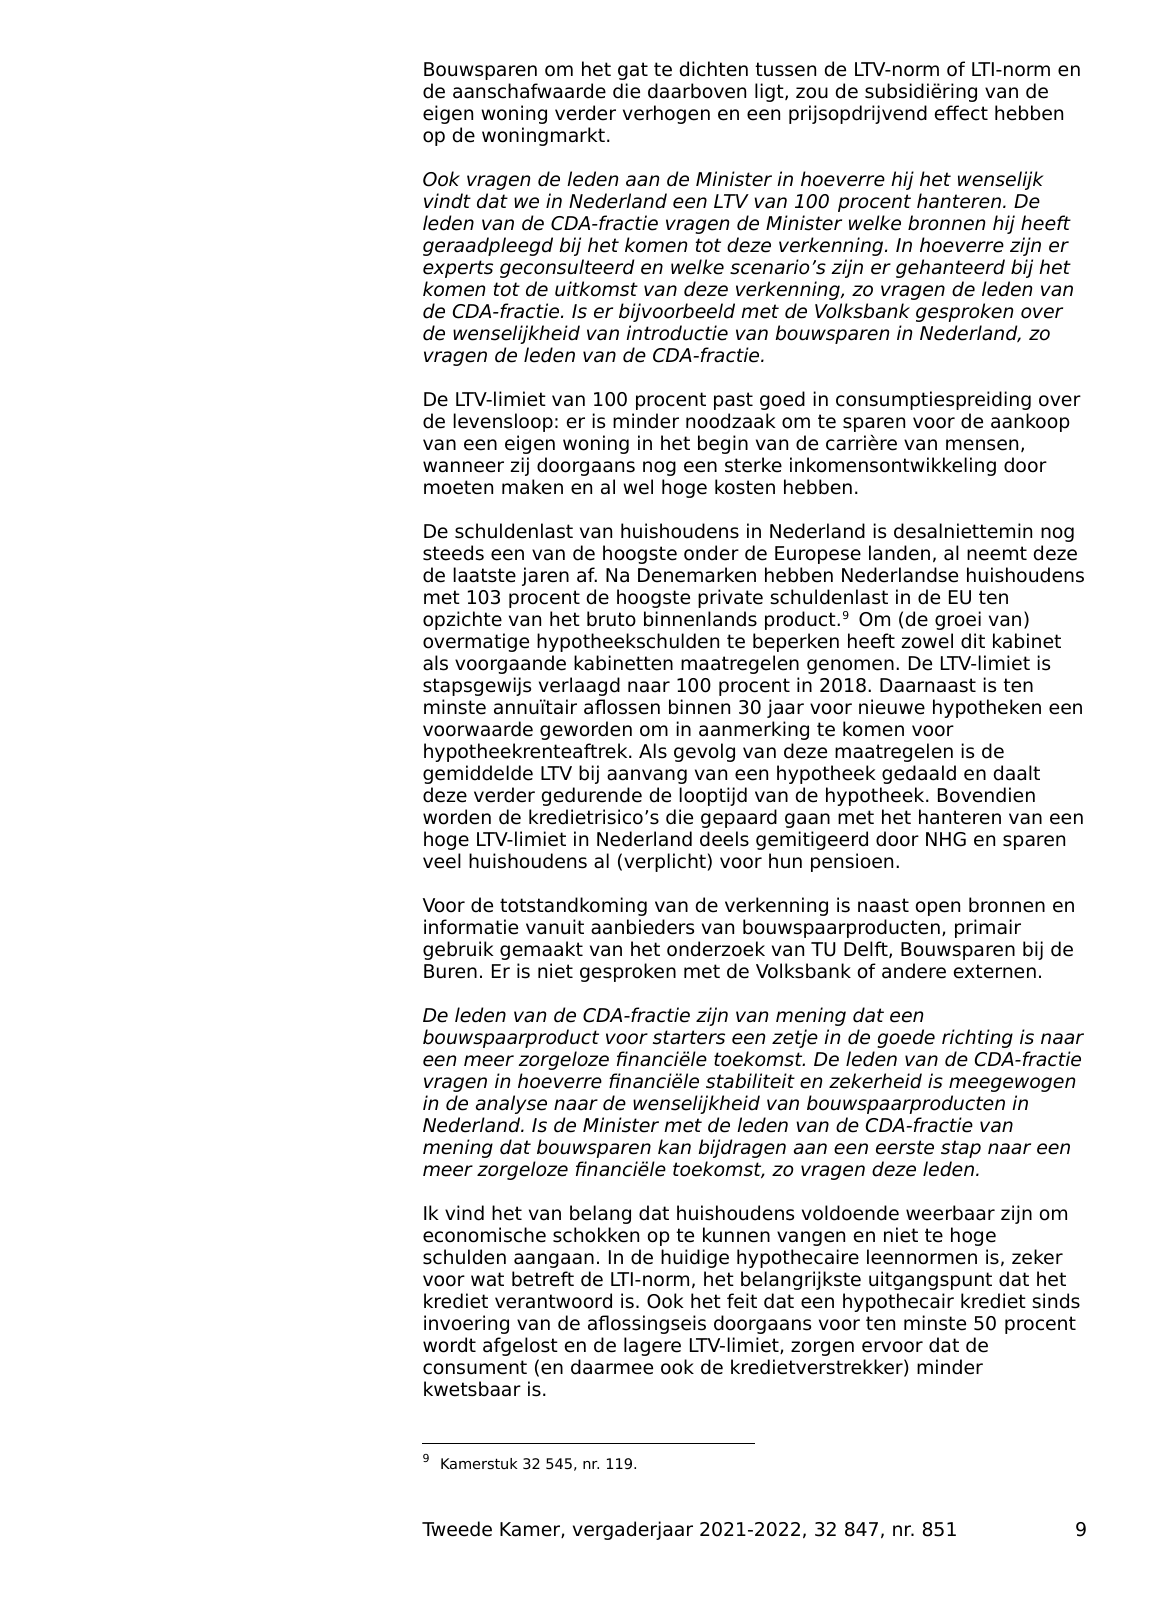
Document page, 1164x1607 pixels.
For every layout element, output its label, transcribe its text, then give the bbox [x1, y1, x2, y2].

text De leden van de CDA-fractie zijn van mening dat een bouwspaarproduct voor starters een zetje in de goede richting is naar een meer zorgeloze financiële toekomst. De leden van de CDA-fractie vragen in hoeverre financiële stabiliteit en zekerheid is meegewogen in de analyse naar de wenselijkheid van bouwspaarproducten in Nederland. Is de Minister met de leden van de CDA-fractie van mening dat bouwsparen kan bijdragen aan een eerste stap naar een meer zorgeloze financiële toekomst, zo vragen deze leden. [422, 1005, 1087, 1181]
text Ik vind het van belang dat huishoudens voldoende weerbaar zijn om economische schokken op te kunnen vangen en niet te hoge schulden aangaan. In de huidige hypothecaire leennormen is, zeker voor wat betreft de LTI-norm, het belangrijkste uitgangspunt dat het krediet verantwoord is. Ook het feit dat een hypothecair krediet sinds invoering van de aflossingseis doorgaans voor ten minste 50 procent wordt afgelost en de lagere LTV-limiet, zorgen ervoor dat de consument (en daarmee ook de kredietverstrekker) minder kwetsbaar is. [422, 1203, 1087, 1401]
text Voor de totstandkoming van de verkenning is naast open bronnen en informatie vanuit aanbieders van bouwspaarproducten, primair gebruik gemaakt van het onderzoek van TU Delft, Bouwsparen bij de Buren. Er is niet gesproken met de Volksbank of andere externen. [422, 895, 1087, 983]
text Bouwsparen om het gat te dichten tussen de LTV-norm of LTI-norm en de aanschafwaarde die daarboven ligt, zou de subsidiëring van de eigen woning verder verhogen en een prijsopdrijvend effect hebben op de woningmarkt. [422, 59, 1087, 147]
text Ook vragen de leden aan de Minister in hoeverre hij het wenselijk vindt dat we in Nederland een LTV van 100 procent hanteren. De leden van de CDA-fractie vragen de Minister welke bronnen hij heeft geraadpleegd bij het komen tot deze verkenning. In hoeverre zijn er experts geconsulteerd en welke scenario’s zijn er gehanteerd bij het komen tot de uitkomst van deze verkenning, zo vragen de leden van de CDA-fractie. Is er bijvoorbeeld met de Volksbank gesproken over de wenselijkheid van introductie van bouwsparen in Nederland, zo vragen de leden van de CDA-fractie. [422, 169, 1087, 367]
text De schuldenlast van huishoudens in Nederland is desalniettemin nog steeds een van de hoogste onder de Europese landen, al neemt deze de laatste jaren af. Na Denemarken hebben Nederlandse huishoudens met 103 procent de hoogste private schuldenlast in de EU ten opzichte van het bruto binnenlands product. Om (de groei van) overmatige hypotheekschulden te beperken heeft zowel dit kabinet als voorgaande kabinetten maatregelen genomen. De LTV-limiet is stapsgewijs verlaagd naar 100 procent in 2018. Daarnaast is ten minste annuïtair aflossen binnen 30 jaar voor nieuwe hypotheken een voorwaarde geworden om in aanmerking te komen voor hypotheekrenteaftrek. Als gevolg van deze maatregelen is de gemiddelde LTV bij aanvang van een hypotheek gedaald en daalt deze verder gedurende de looptijd van de hypotheek. Bovendien worden de kredietrisico’s die gepaard gaan met het hanteren van een hoge LTV-limiet in Nederland deels gemitigeerd door NHG en sparen veel huishoudens al (verplicht) voor hun pensioen. [422, 521, 1087, 873]
text Kamerstuk 32 545, nr. 119. [422, 1452, 1087, 1474]
text De LTV-limiet van 100 procent past goed in consumptiespreiding over de levensloop: er is minder noodzaak om te sparen voor de aankoop van een eigen woning in het begin van de carrière van mensen, wanneer zij doorgaans nog een sterke inkomensontwikkeling door moeten maken en al wel hoge kosten hebben. [422, 389, 1087, 499]
